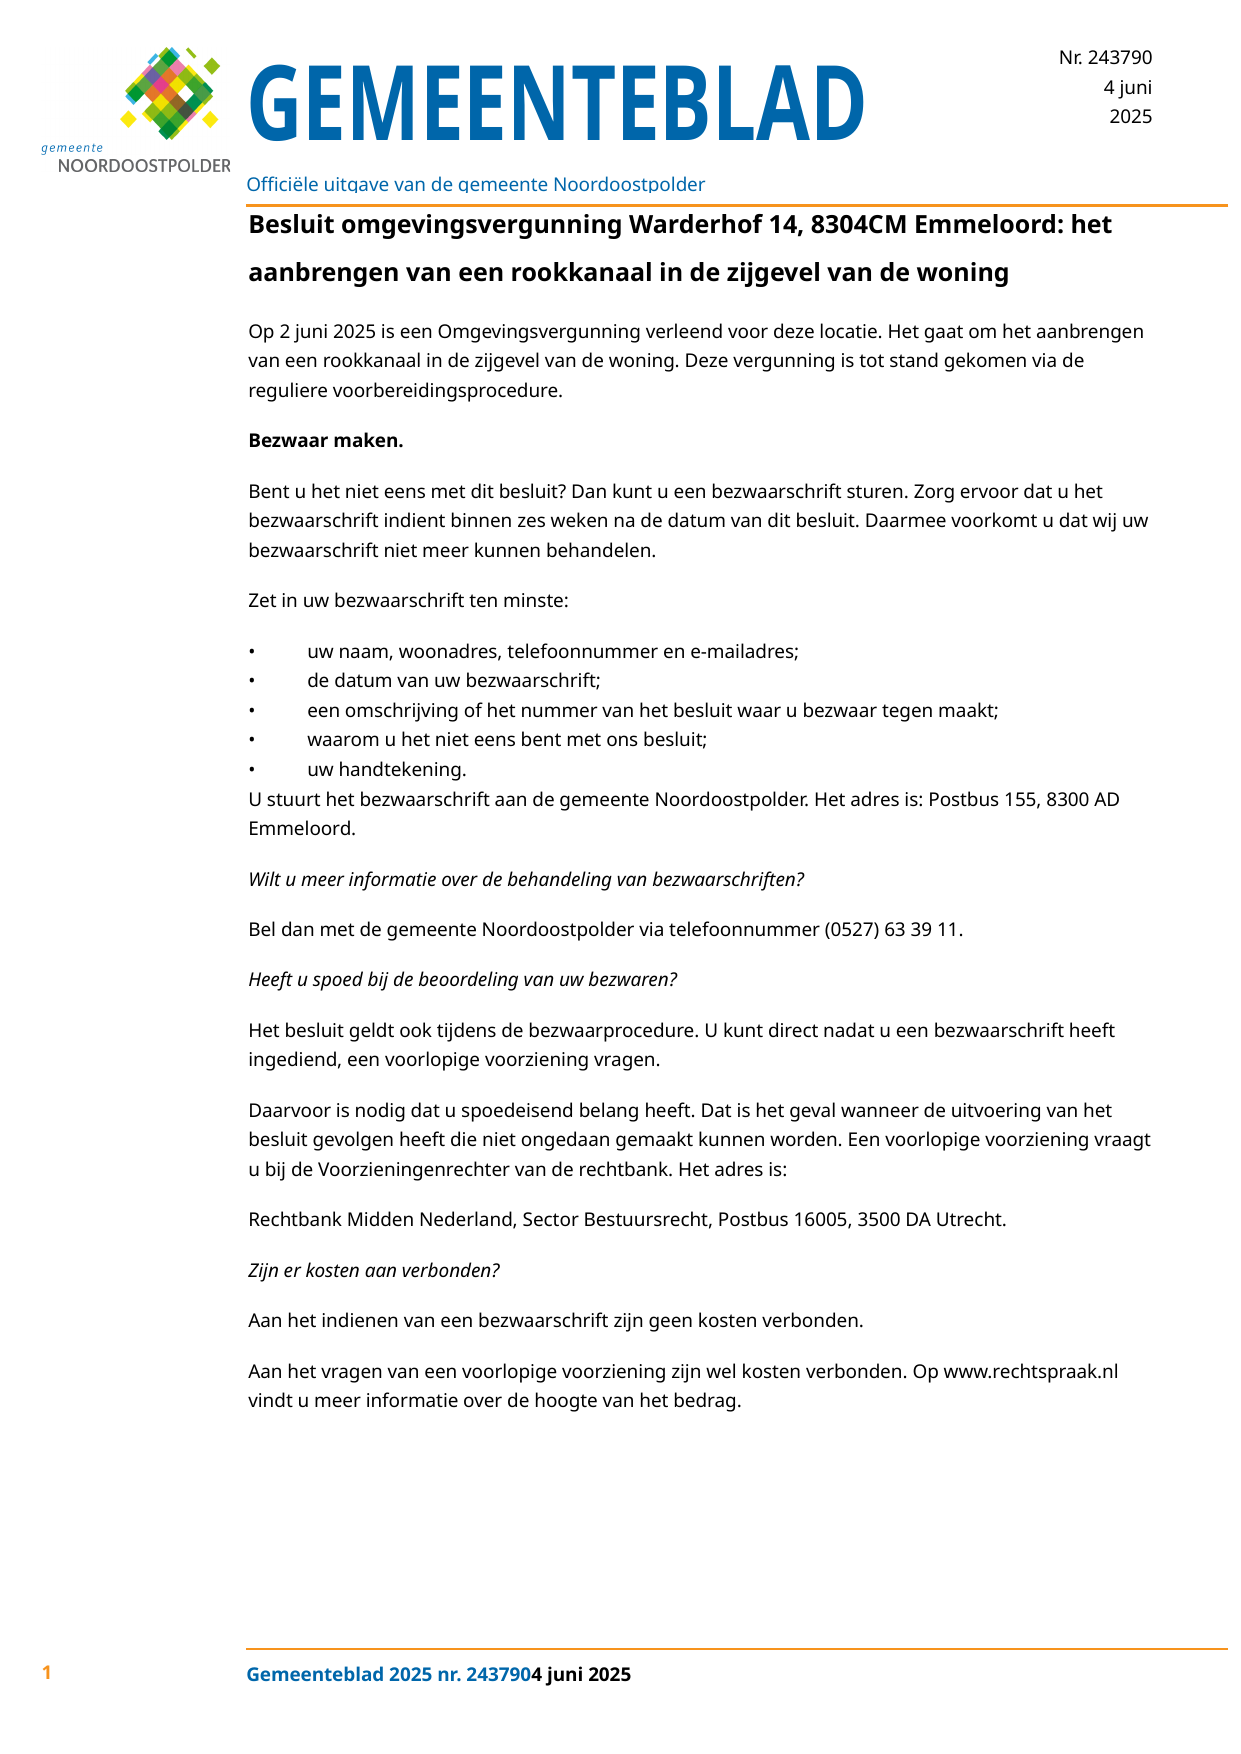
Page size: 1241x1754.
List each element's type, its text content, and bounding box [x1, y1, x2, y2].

text Daarvoor is nodig dat u spoedeisend belang heeft. Dat is het geval wanneer de uitvoering van het besluit gevolgen heeft die niet ongedaan gemaakt kunnen worden. Een voorlopige voorziening vraagt u bij de Voorzieningenrechter van de rechtbank. Het adres is: [248, 1097, 1152, 1182]
list de datum van uw bezwaarschrift; [248, 667, 1152, 693]
text Aan het vragen van een voorlopige voorziening zijn wel kosten verbonden. Op www.rechtspraak.nl vindt u meer informatie over de hoogte van het bedrag. [248, 1358, 1152, 1413]
text Bezwaar maken. [248, 427, 1152, 453]
text Wilt u meer informatie over de behandeling van bezwaarschriften? [248, 866, 1152, 892]
text U stuurt het bezwaarschrift aan de gemeente Noordoostpolder. Het adres is: Postbus 155, 8300 AD Emmeloord. [248, 786, 1152, 841]
text Rechtbank Midden Nederland, Sector Bestuursrecht, Postbus 16005, 3500 DA Utrecht. [248, 1207, 1152, 1232]
list een omschrijving of het nummer van het besluit waar u bezwaar tegen maakt; [248, 697, 1152, 723]
text Zet in uw bezwaarschrift ten minste: [248, 587, 1152, 613]
text Bent u het niet eens met dit besluit? Dan kunt u een bezwaarschrift sturen. Zorg ervoor dat u het bezwaarschrift indient binnen zes weken na de datum van dit besluit. Daarmee voorkomt u dat wij uw bezwaarschrift niet meer kunnen behandelen. [248, 478, 1152, 563]
list uw naam, woonadres, telefoonnummer en e-mailadres; [248, 638, 1152, 664]
text Besluit omgevingsvergunning Warderhof 14, 8304CM Emmeloord: het aanbrengen van een rookkanaal in de zijgevel van de woning [248, 207, 1152, 288]
text Op 2 juni 2025 is een Omgevingsvergunning verleend voor deze locatie. Het gaat om het aanbrengen van een rookkanaal in de zijgevel van de woning. Deze vergunning is tot stand gekomen via de reguliere voorbereidingsprocedure. [248, 318, 1152, 403]
picture [41, 47, 231, 172]
text Aan het indienen van een bezwaarschrift zijn geen kosten verbonden. [248, 1307, 1152, 1333]
text Zijn er kosten aan verbonden? [248, 1257, 1152, 1283]
text Heeft u spoed bij de beoordeling van uw bezwaren? [248, 967, 1152, 992]
text Het besluit geldt ook tijdens de bezwaarprocedure. U kunt direct nadat u een bezwaarschrift heeft ingediend, een voorlopige voorziening vragen. [248, 1017, 1152, 1072]
list waarom u het niet eens bent met ons besluit; [248, 727, 1152, 752]
text Bel dan met de gemeente Noordoostpolder via telefoonnummer (0527) 63 39 11. [248, 916, 1152, 942]
list uw handtekening. [248, 756, 1152, 782]
